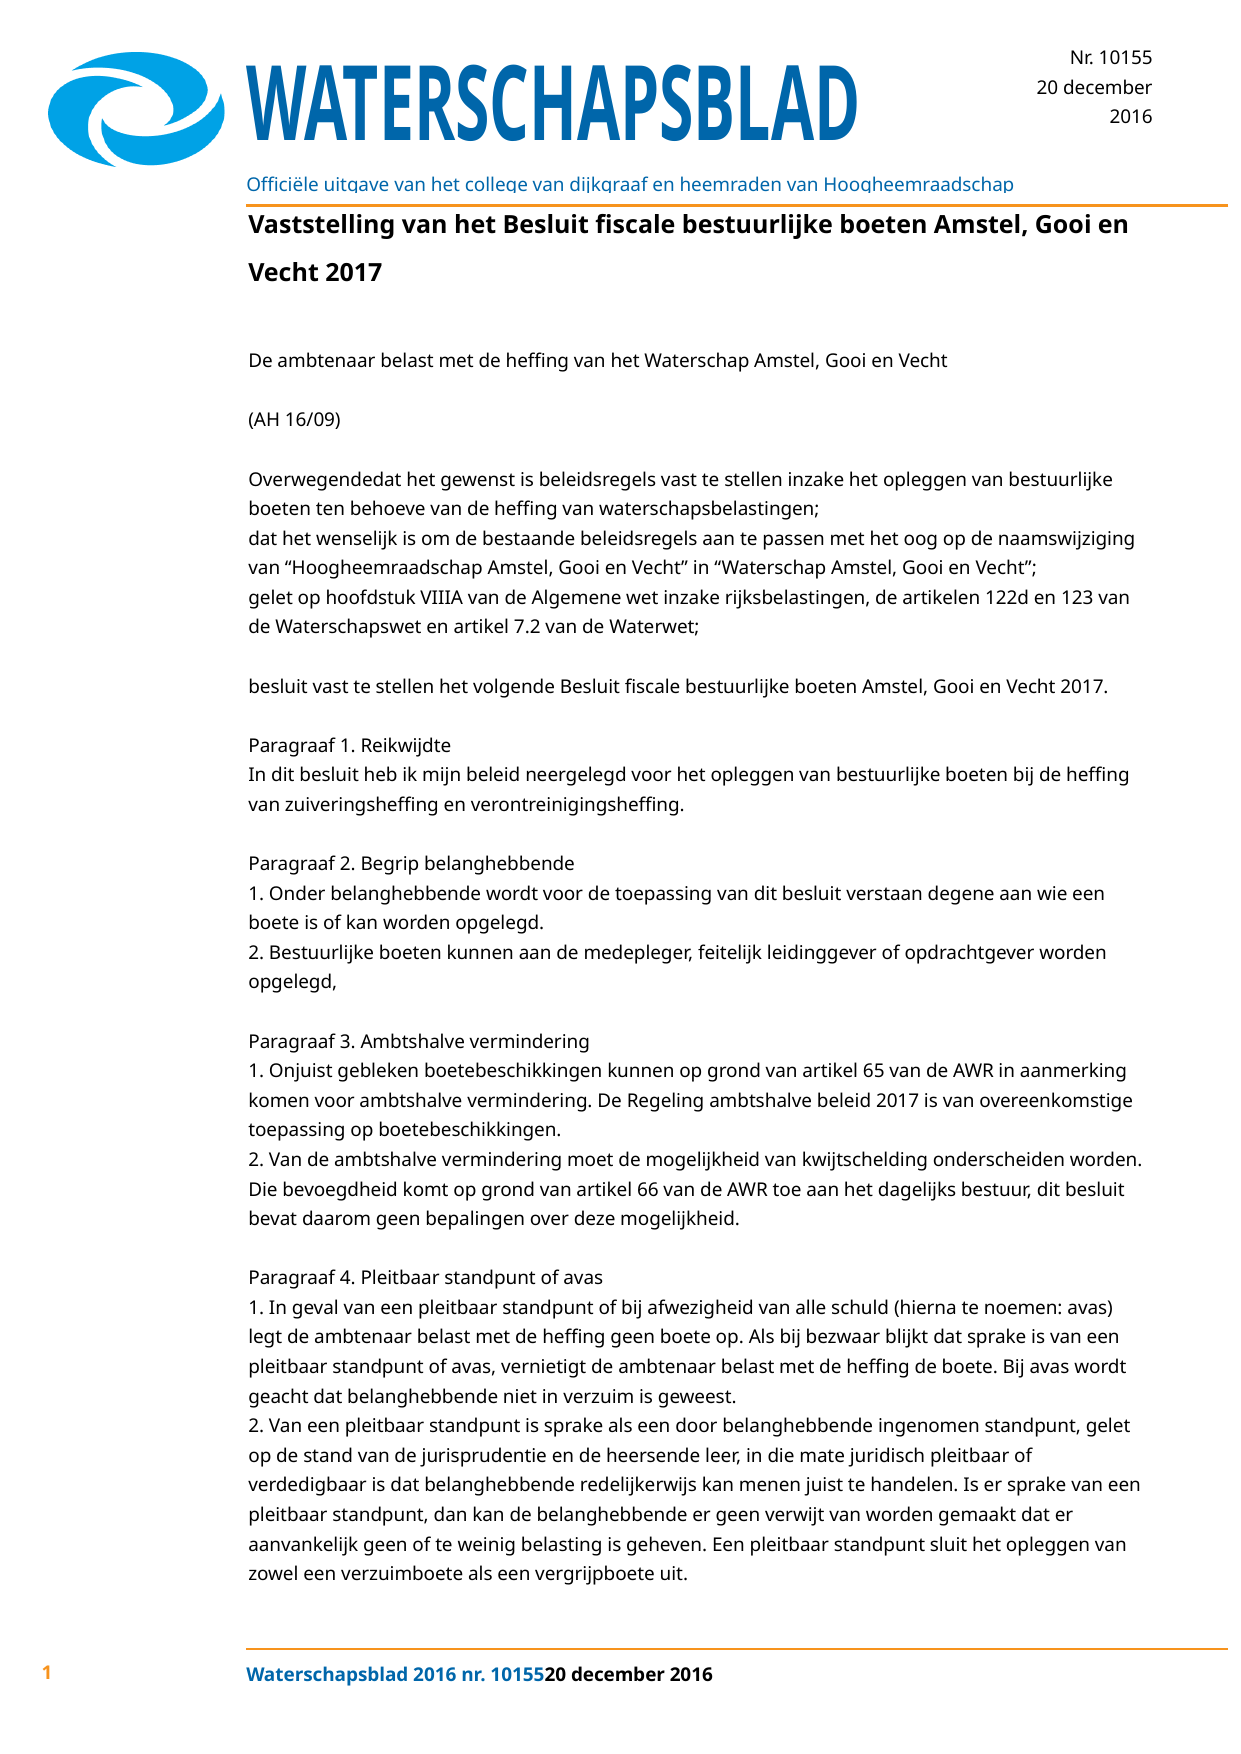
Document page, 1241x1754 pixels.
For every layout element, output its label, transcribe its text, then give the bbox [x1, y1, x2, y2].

text 1. Onder belanghebbende wordt voor de toepassing van dit besluit verstaan degene aan wie een boete is of kan worden opgelegd. [248, 880, 1152, 935]
text 1. Onjuist gebleken boetebeschikkingen kunnen op grond van artikel 65 van de AWR in aanmerking komen voor ambtshalve vermindering. De Regeling ambtshalve beleid 2017 is van overeenkomstige toepassing op boetebeschikkingen. [248, 1057, 1152, 1142]
text Paragraaf 4. Pleitbaar standpunt of avas [248, 1264, 1152, 1290]
picture [41, 47, 231, 172]
text Paragraaf 2. Begrip belanghebbende [248, 850, 1152, 876]
text 2. Van de ambtshalve vermindering moet de mogelijkheid van kwijtschelding onderscheiden worden. Die bevoegdheid komt op grond van artikel 66 van de AWR toe aan het dagelijks bestuur, dit besluit bevat daarom geen bepalingen over deze mogelijkheid. [248, 1146, 1152, 1231]
text Paragraaf 3. Ambtshalve vermindering [248, 1028, 1152, 1054]
text (AH 16/09) [248, 407, 1152, 432]
text Paragraaf 1. Reikwijdte [248, 732, 1152, 758]
text Vaststelling van het Besluit fiscale bestuurlijke boeten Amstel, Gooi en Vecht 2017 [248, 207, 1152, 288]
text In dit besluit heb ik mijn beleid neergelegd voor het opleggen van bestuurlijke boeten bij de heffing van zuiveringsheffing en verontreinigingsheffing. [248, 762, 1152, 817]
text Overwegendedat het gewenst is beleidsregels vast te stellen inzake het opleggen van bestuurlijke boeten ten behoeve van de heffing van waterschapsbelastingen; [248, 466, 1152, 521]
text 1. In geval van een pleitbaar standpunt of bij afwezigheid van alle schuld (hierna te noemen: avas) legt de ambtenaar belast met de heffing geen boete op. Als bij bezwaar blijkt dat sprake is van een pleitbaar standpunt of avas, vernietigt de ambtenaar belast met de heffing de boete. Bij avas wordt geacht dat belanghebbende niet in verzuim is geweest. [248, 1294, 1152, 1409]
text dat het wenselijk is om de bestaande beleidsregels aan te passen met het oog op de naamswijziging van “Hoogheemraadschap Amstel, Gooi en Vecht” in “Waterschap Amstel, Gooi en Vecht”; [248, 525, 1152, 580]
text 2. Bestuurlijke boeten kunnen aan de medepleger, feitelijk leidinggever of opdrachtgever worden opgelegd, [248, 939, 1152, 994]
text De ambtenaar belast met de heffing van het Waterschap Amstel, Gooi en Vecht [248, 347, 1152, 373]
text gelet op hoofdstuk VIIIA van de Algemene wet inzake rijksbelastingen, de artikelen 122d en 123 van de Waterschapswet en artikel 7.2 van de Waterwet; [248, 584, 1152, 639]
text besluit vast te stellen het volgende Besluit fiscale bestuurlijke boeten Amstel, Gooi en Vecht 2017. [248, 673, 1152, 699]
text 2. Van een pleitbaar standpunt is sprake als een door belanghebbende ingenomen standpunt, gelet op de stand van de jurisprudentie en de heersende leer, in die mate juridisch pleitbaar of verdedigbaar is dat belanghebbende redelijkerwijs kan menen juist te handelen. Is er sprake van een pleitbaar standpunt, dan kan de belanghebbende er geen verwijt van worden gemaakt dat er aanvankelijk geen of te weinig belasting is geheven. Een pleitbaar standpunt sluit het opleggen van zowel een verzuimboete als een vergrijpboete uit. [248, 1412, 1152, 1586]
